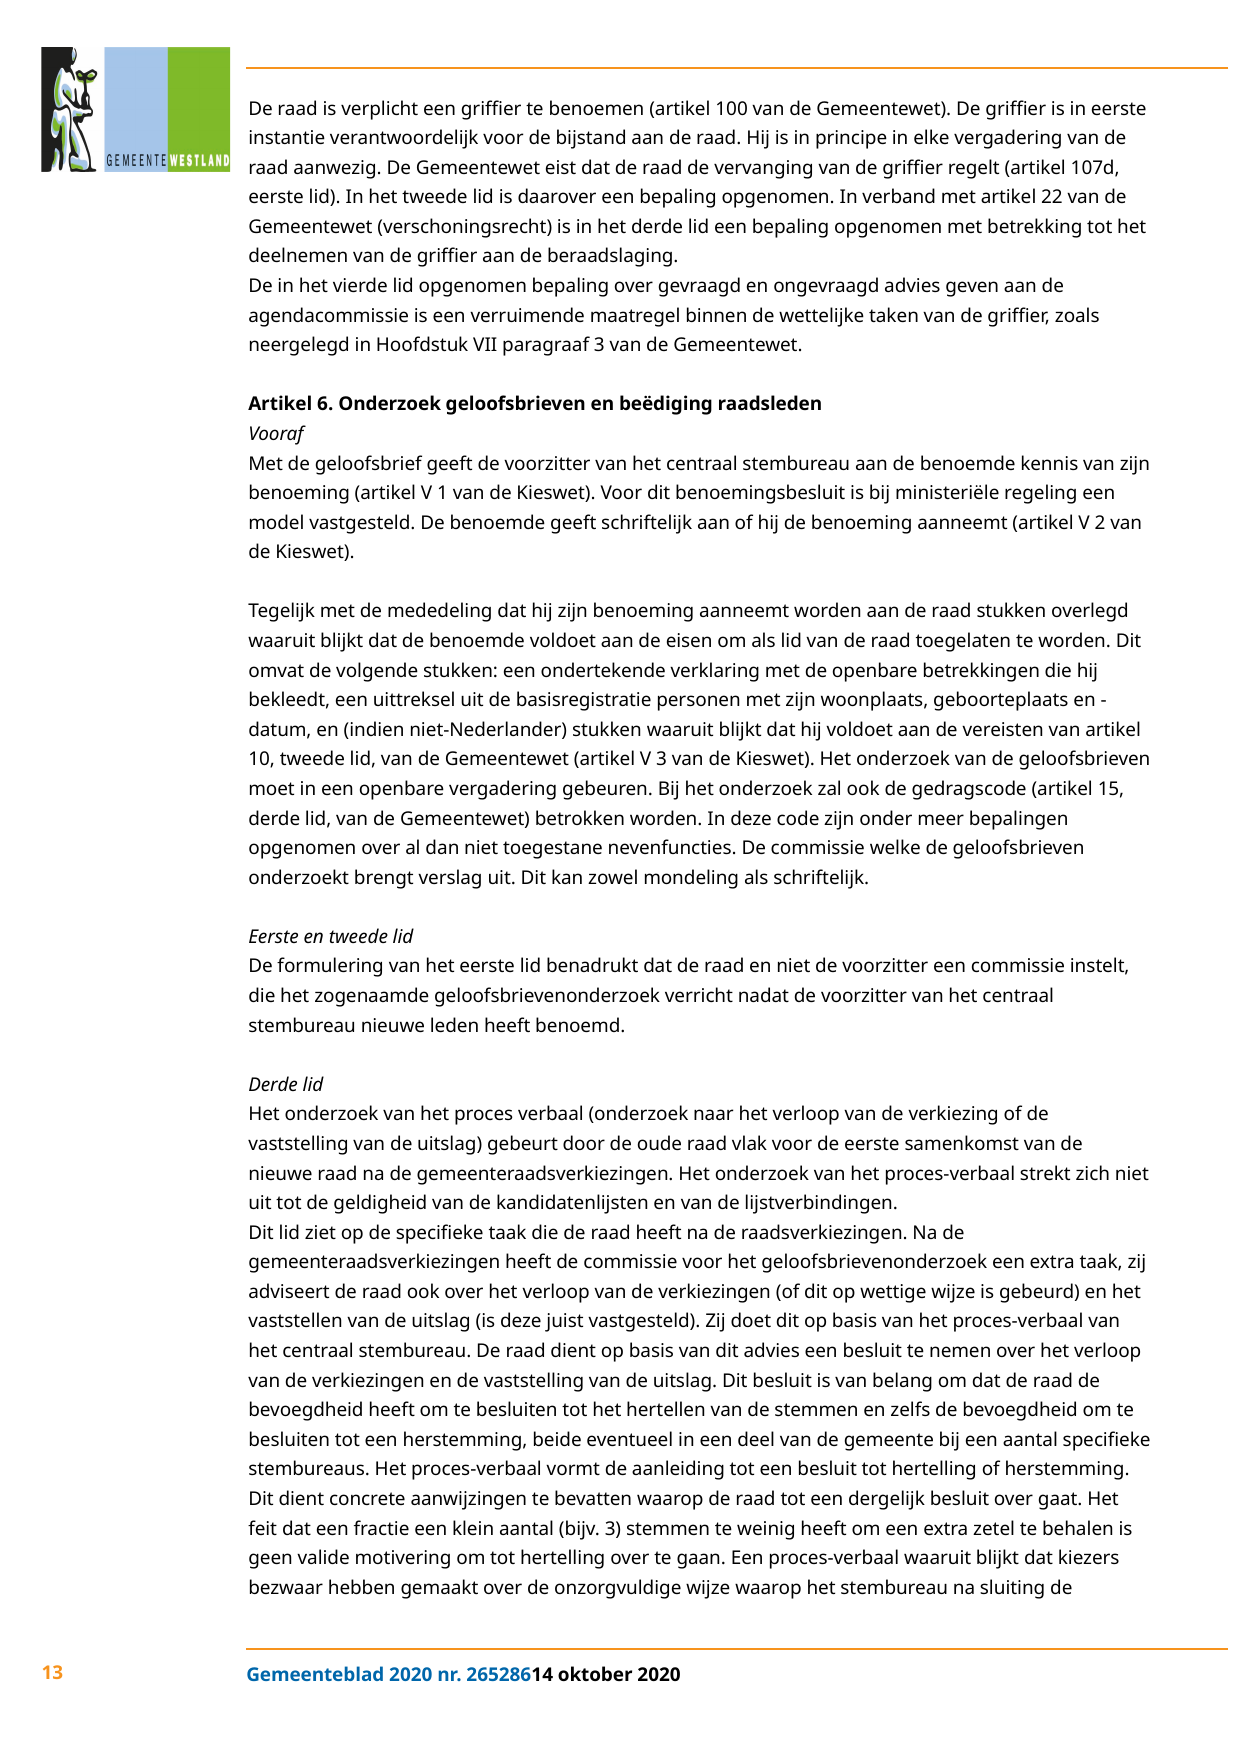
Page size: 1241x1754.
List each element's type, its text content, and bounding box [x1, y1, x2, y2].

text Dit lid ziet op de specifieke taak die de raad heeft na de raadsverkiezingen. Na de gemeenteraadsverkiezingen heeft de commissie voor het geloofsbrievenonderzoek een extra taak, zij adviseert de raad ook over het verloop van de verkiezingen (of dit op wettige wijze is gebeurd) en het vaststellen van de uitslag (is deze juist vastgesteld). Zij doet dit op basis van het proces-verbaal van het centraal stembureau. De raad dient op basis van dit advies een besluit te nemen over het verloop van de verkiezingen en de vaststelling van de uitslag. Dit besluit is van belang om dat de raad de bevoegdheid heeft om te besluiten tot het hertellen van de stemmen en zelfs de bevoegdheid om te besluiten tot een herstemming, beide eventueel in een deel van de gemeente bij een aantal specifieke stembureaus. Het proces-verbaal vormt de aanleiding tot een besluit tot hertelling of herstemming. Dit dient concrete aanwijzingen te bevatten waarop de raad tot een dergelijk besluit over gaat. Het feit dat een fractie een klein aantal (bijv. 3) stemmen te weinig heeft om een extra zetel te behalen is geen valide motivering om tot hertelling over te gaan. Een proces-verbaal waaruit blijkt dat kiezers bezwaar hebben gemaakt over de onzorgvuldige wijze waarop het stembureau na sluiting de [248, 1219, 1152, 1600]
text De raad is verplicht een griffier te benoemen (artikel 100 van de Gemeentewet). De griffier is in eerste instantie verantwoordelijk voor de bijstand aan de raad. Hij is in principe in elke vergadering van de raad aanwezig. De Gemeentewet eist dat de raad de vervanging van de griffier regelt (artikel 107d, eerste lid). In het tweede lid is daarover een bepaling opgenomen. In verband met artikel 22 van de Gemeentewet (verschoningsrecht) is in het derde lid een bepaling opgenomen met betrekking tot het deelnemen van de griffier aan de beraadslaging. [248, 95, 1152, 268]
text Vooraf [248, 420, 1152, 446]
text Met de geloofsbrief geeft de voorzitter van het centraal stembureau aan de benoemde kennis van zijn benoeming (artikel V 1 van de Kieswet). Voor dit benoemingsbesluit is bij ministeriële regeling een model vastgesteld. De benoemde geeft schriftelijk aan of hij de benoeming aanneemt (artikel V 2 van de Kieswet). [248, 450, 1152, 564]
text Derde lid [248, 1071, 1152, 1097]
picture [41, 47, 231, 172]
text Artikel 6. Onderzoek geloofsbrieven en beëdiging raadsleden [248, 391, 1152, 416]
text Eerste en tweede lid [248, 923, 1152, 949]
text Het onderzoek van het proces verbaal (onderzoek naar het verloop van de verkiezing of de vaststelling van de uitslag) gebeurt door de oude raad vlak voor de eerste samenkomst van de nieuwe raad na de gemeenteraadsverkiezingen. Het onderzoek van het proces-verbaal strekt zich niet uit tot de geldigheid van de kandidatenlijsten en van de lijstverbindingen. [248, 1101, 1152, 1215]
text De in het vierde lid opgenomen bepaling over gevraagd en ongevraagd advies geven aan de agendacommissie is een verruimende maatregel binnen de wettelijke taken van de griffier, zoals neergelegd in Hoofdstuk VII paragraaf 3 van de Gemeentewet. [248, 272, 1152, 357]
text Tegelijk met de mededeling dat hij zijn benoeming aanneemt worden aan de raad stukken overlegd waaruit blijkt dat de benoemde voldoet aan de eisen om als lid van de raad toegelaten te worden. Dit omvat de volgende stukken: een ondertekende verklaring met de openbare betrekkingen die hij bekleedt, een uittreksel uit de basisregistratie personen met zijn woonplaats, geboorteplaats en -datum, en (indien niet-Nederlander) stukken waaruit blijkt dat hij voldoet aan de vereisten van artikel 10, tweede lid, van de Gemeentewet (artikel V 3 van de Kieswet). Het onderzoek van de geloofsbrieven moet in een openbare vergadering gebeuren. Bij het onderzoek zal ook de gedragscode (artikel 15, derde lid, van de Gemeentewet) betrokken worden. In deze code zijn onder meer bepalingen opgenomen over al dan niet toegestane nevenfuncties. De commissie welke de geloofsbrieven onderzoekt brengt verslag uit. Dit kan zowel mondeling als schriftelijk. [248, 598, 1152, 890]
text De formulering van het eerste lid benadrukt dat de raad en niet de voorzitter een commissie instelt, die het zogenaamde geloofsbrievenonderzoek verricht nadat de voorzitter van het centraal stembureau nieuwe leden heeft benoemd. [248, 953, 1152, 1038]
